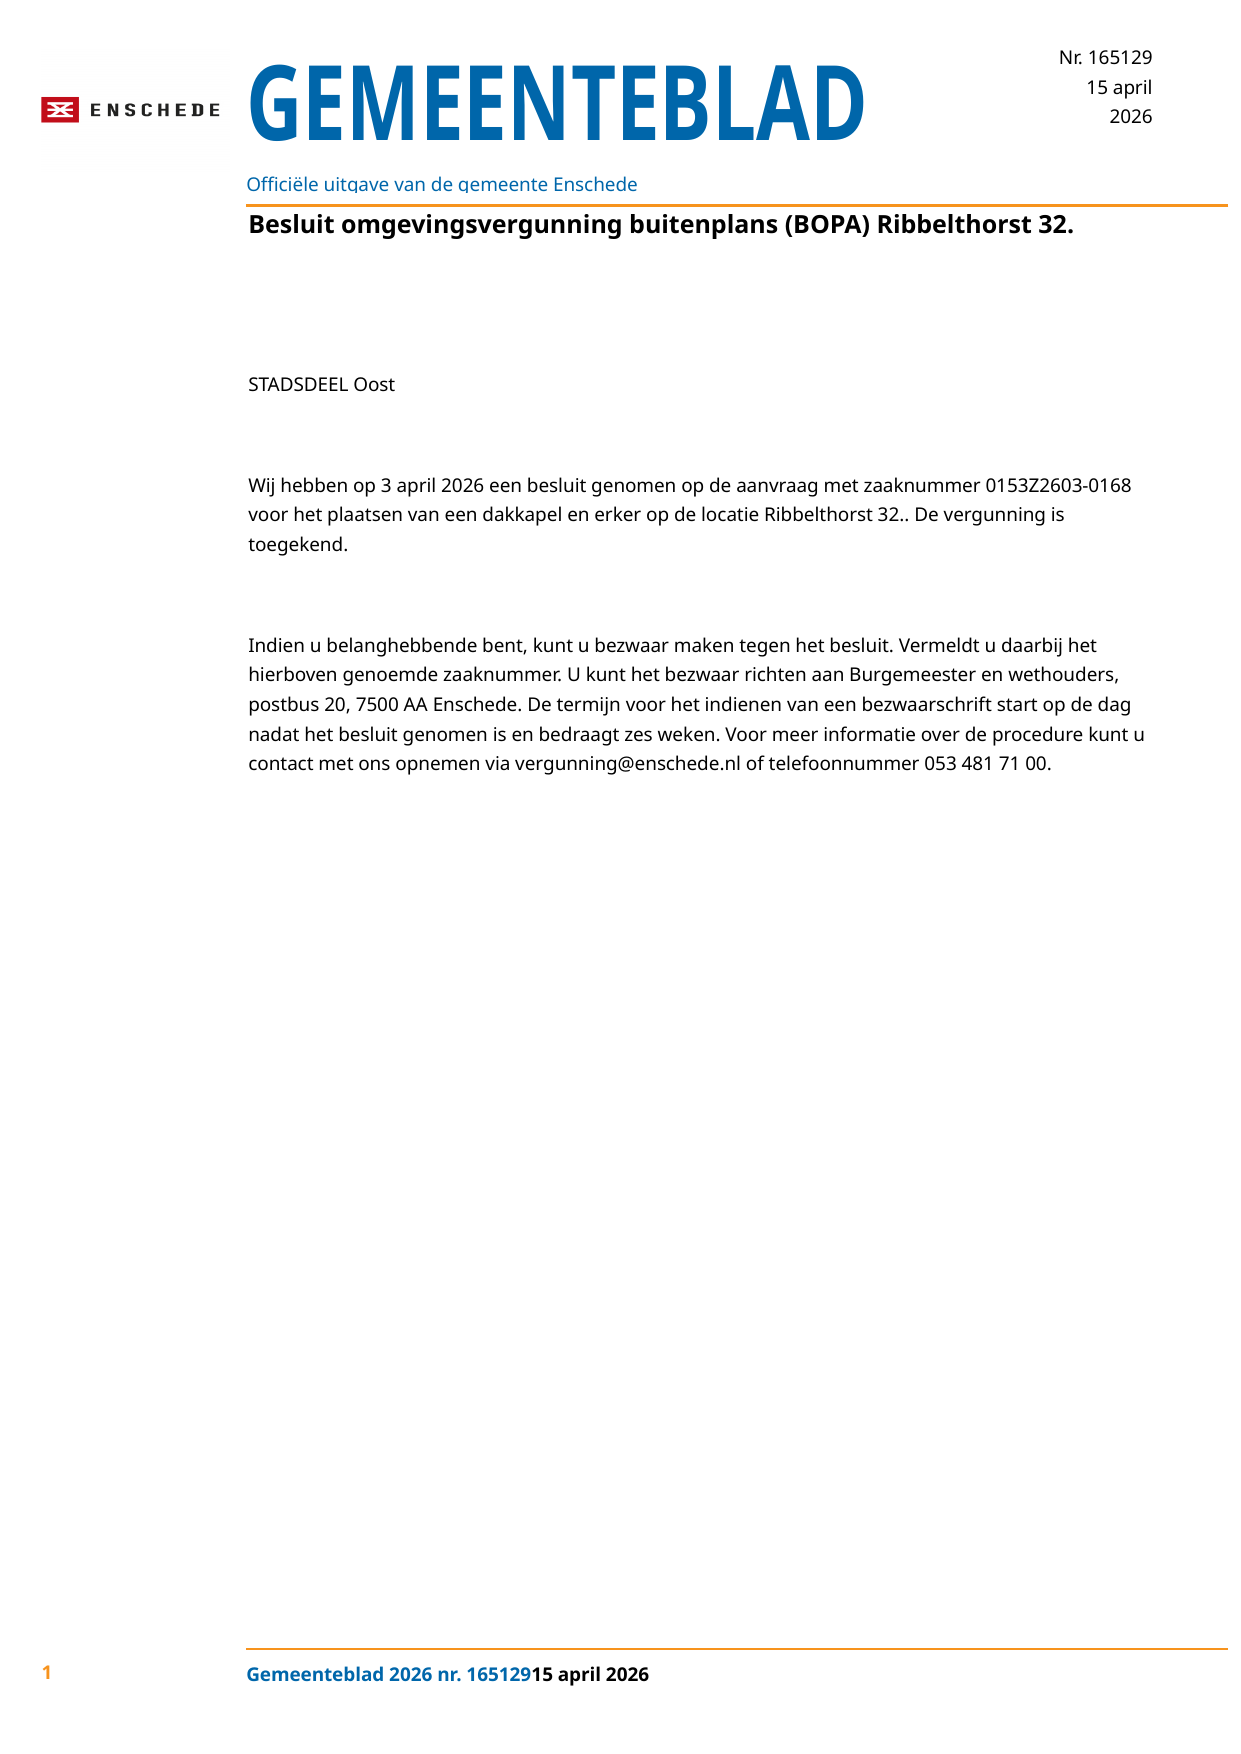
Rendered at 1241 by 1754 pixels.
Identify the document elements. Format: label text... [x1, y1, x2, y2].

text Besluit omgevingsvergunning buitenplans (BOPA) Ribbelthorst 32. [248, 207, 1152, 241]
picture [41, 47, 231, 172]
text Wij hebben op 3 april 2026 een besluit genomen op de aanvraag met zaaknummer 0153Z2603-0168 voor het plaatsen van een dakkapel en erker op de locatie Ribbelthorst 32.. De vergunning is toegekend. [248, 472, 1152, 557]
text Indien u belanghebbende bent, kunt u bezwaar maken tegen het besluit. Vermeldt u daarbij het hierboven genoemde zaaknummer. U kunt het bezwaar richten aan Burgemeester en wethouders, postbus 20, 7500 AA Enschede. De termijn voor het indienen van een bezwaarschrift start op de dag nadat het besluit genomen is en bedraagt zes weken. Voor meer informatie over de procedure kunt u contact met ons opnemen via vergunning@enschede.nl of telefoonnummer 053 481 71 00. [248, 632, 1152, 776]
text STADSDEEL Oost [248, 371, 1152, 397]
